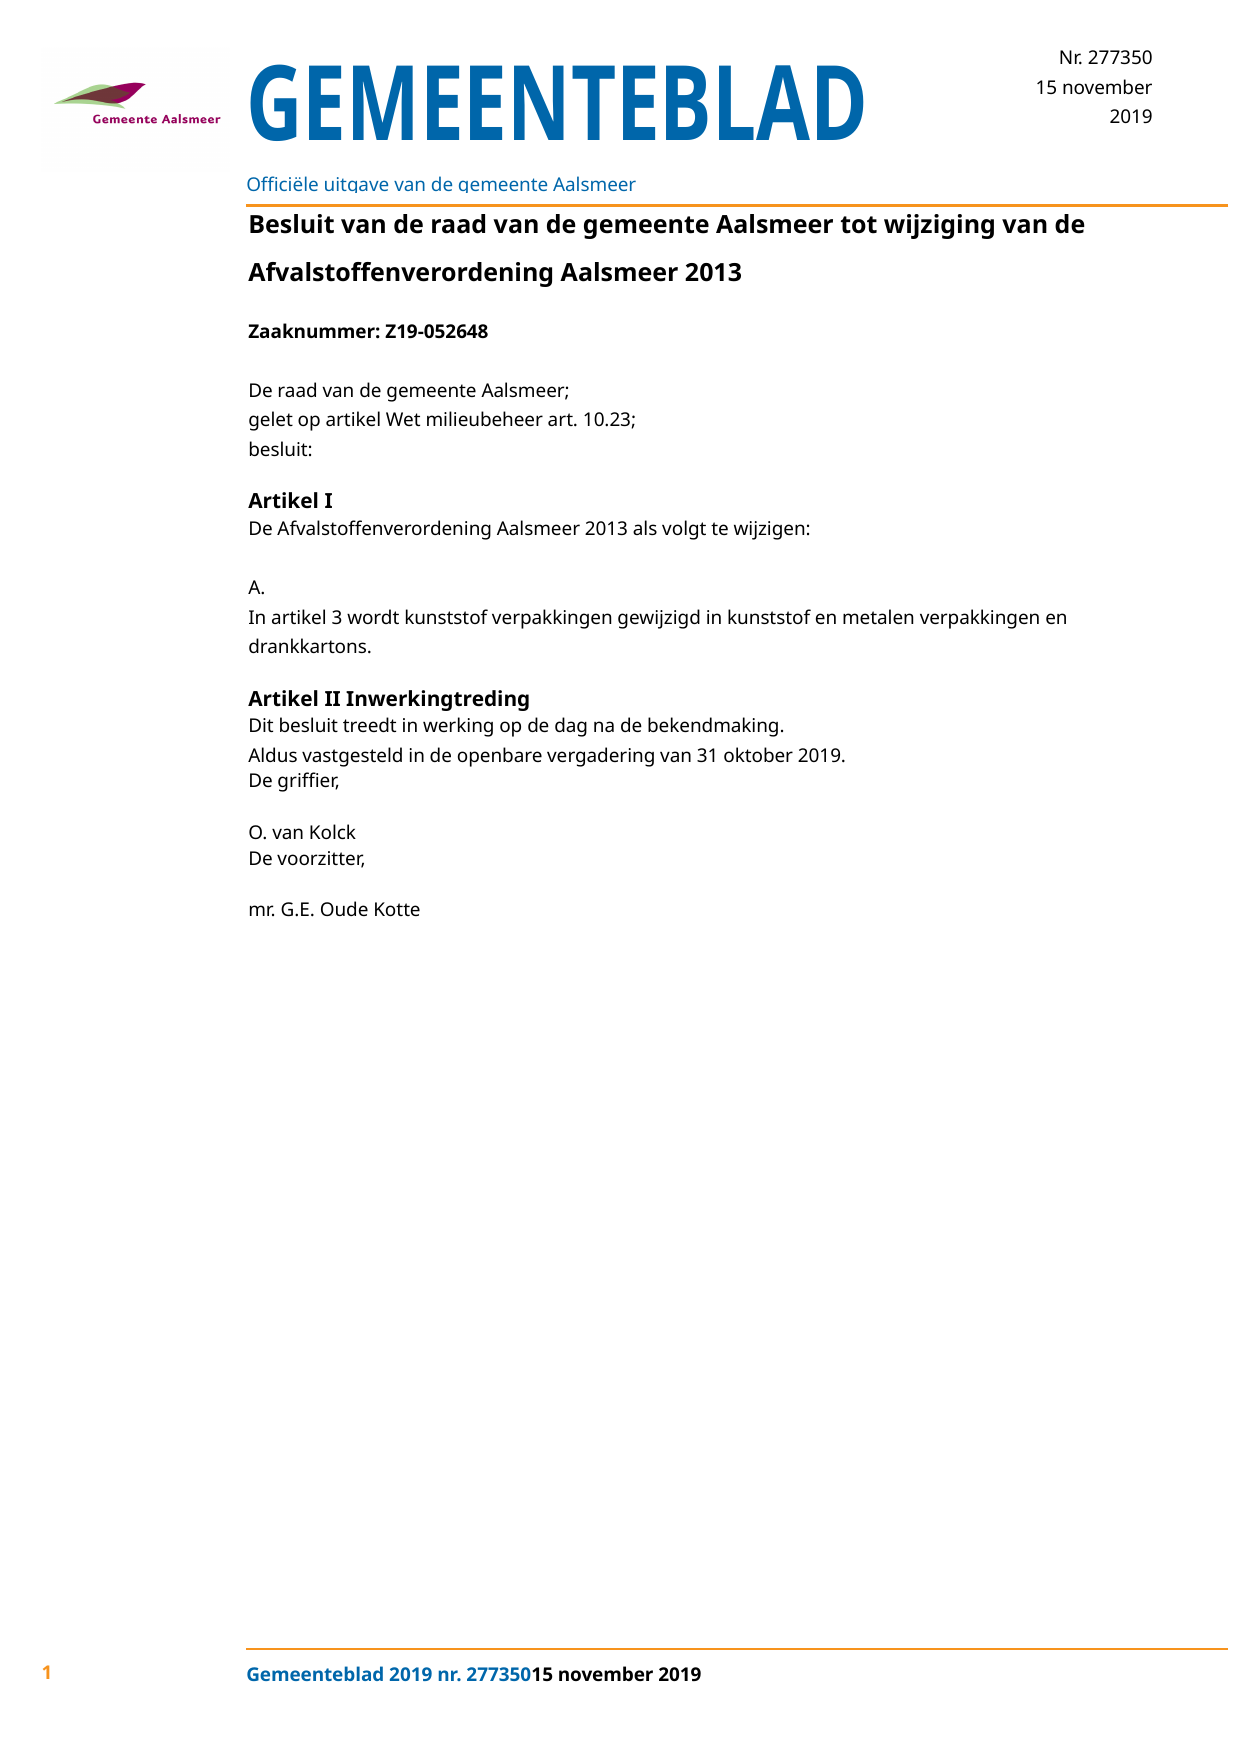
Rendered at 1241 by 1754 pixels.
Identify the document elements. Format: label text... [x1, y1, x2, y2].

picture [41, 47, 231, 172]
text A. [248, 574, 1152, 600]
text Aldus vastgesteld in de openbare vergadering van 31 oktober 2019. [248, 742, 1152, 768]
text O. van Kolck [248, 819, 1152, 845]
text mr. G.E. Oude Kotte [248, 896, 1152, 922]
text In artikel 3 wordt kunststof verpakkingen gewijzigd in kunststof en metalen verpakkingen en drankkartons. [248, 604, 1152, 659]
text Besluit van de raad van de gemeente Aalsmeer tot wijziging van de Afvalstoffenverordening Aalsmeer 2013 [248, 207, 1152, 288]
text gelet op artikel Wet milieubeheer art. 10.23; [248, 407, 1152, 432]
text De griffier, [248, 768, 1152, 793]
text Dit besluit treedt in werking op de dag na de bekendmaking. [248, 712, 1152, 738]
text Artikel I [248, 487, 1152, 515]
text besluit: [248, 436, 1152, 462]
text De raad van de gemeente Aalsmeer; [248, 377, 1152, 403]
text De voorzitter, [248, 845, 1152, 871]
text De Afvalstoffenverordening Aalsmeer 2013 als volgt te wijzigen: [248, 515, 1152, 541]
text Artikel II Inwerkingtreding [248, 684, 1152, 712]
text Zaaknummer: Z19-052648 [248, 318, 1152, 344]
